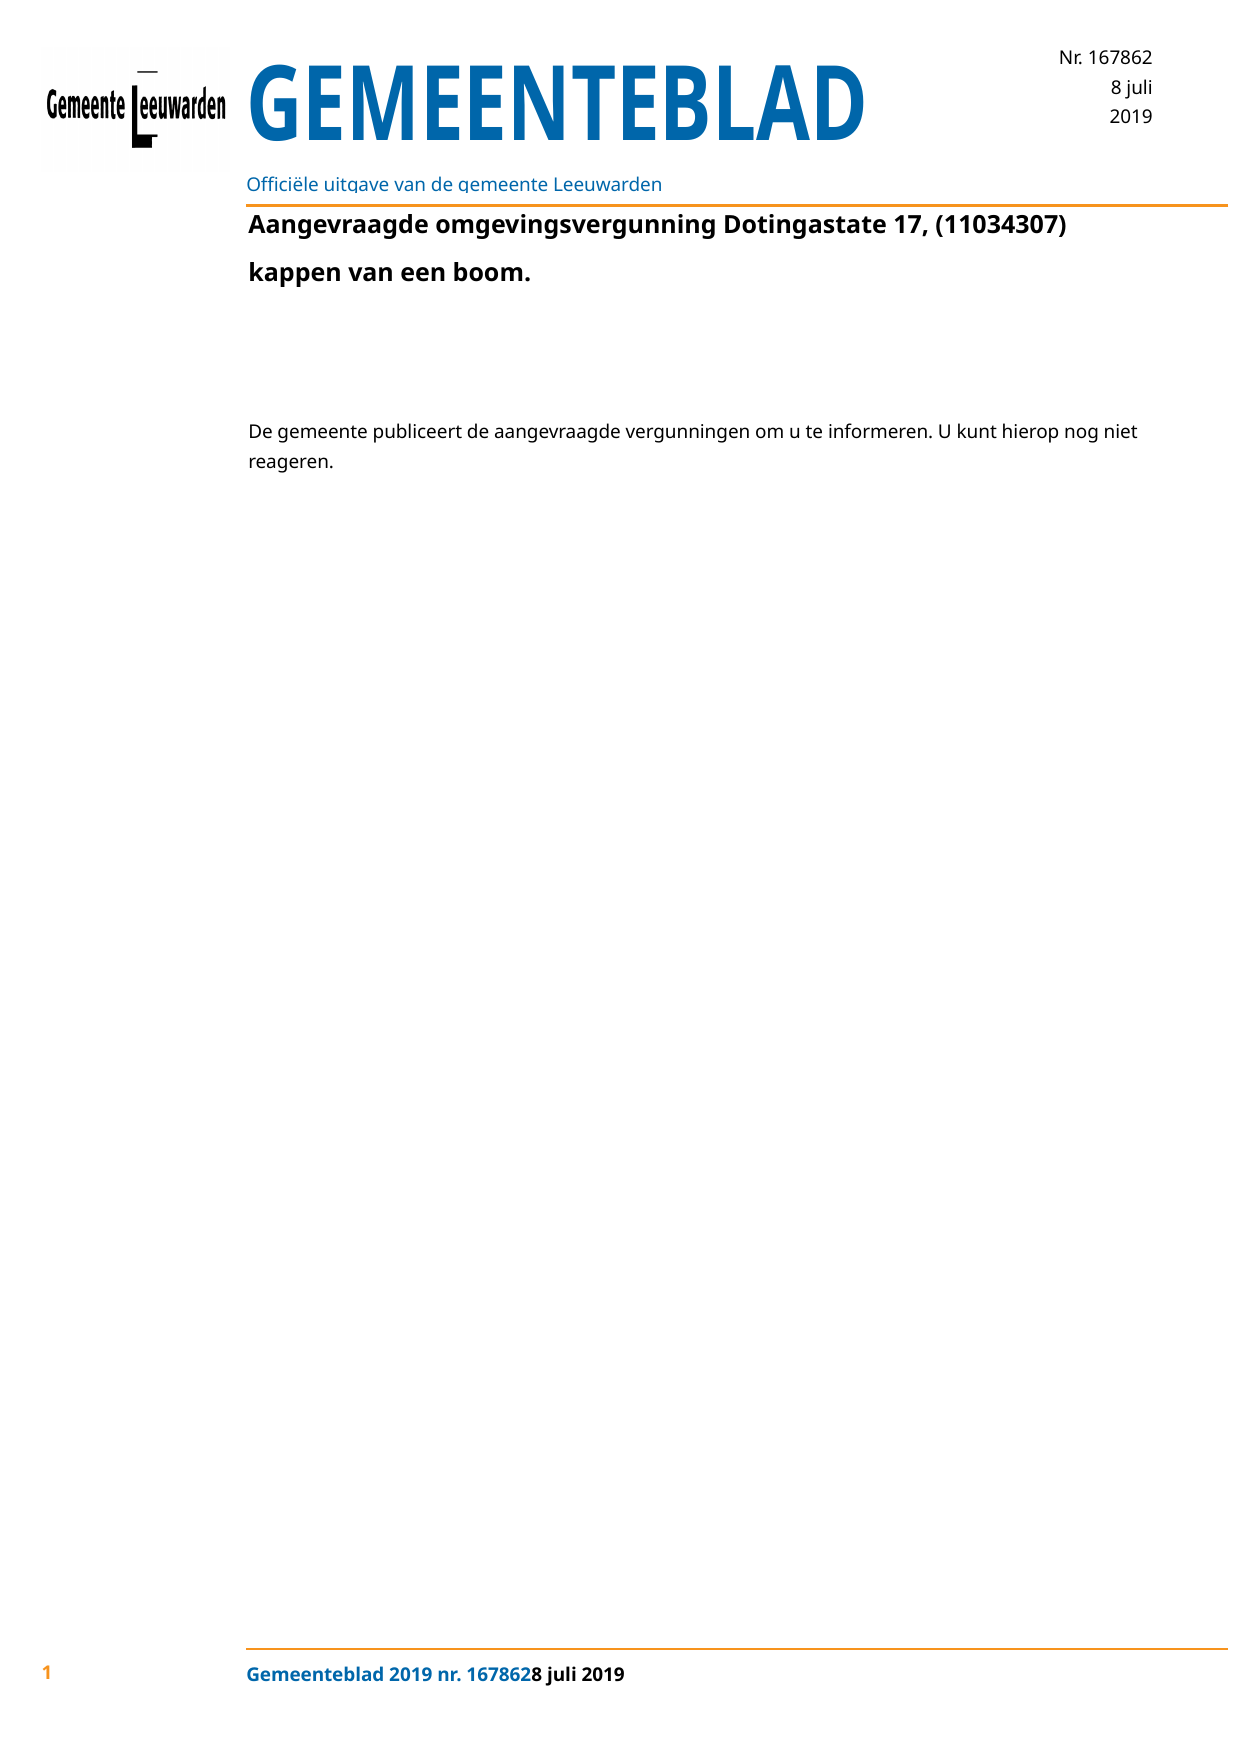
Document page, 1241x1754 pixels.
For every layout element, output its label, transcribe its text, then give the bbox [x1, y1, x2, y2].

text Aangevraagde omgevingsvergunning Dotingastate 17, (11034307) kappen van een boom. [248, 207, 1152, 288]
picture [41, 47, 231, 172]
text De gemeente publiceert de aangevraagde vergunningen om u te informeren. U kunt hierop nog niet reageren. [248, 419, 1152, 474]
